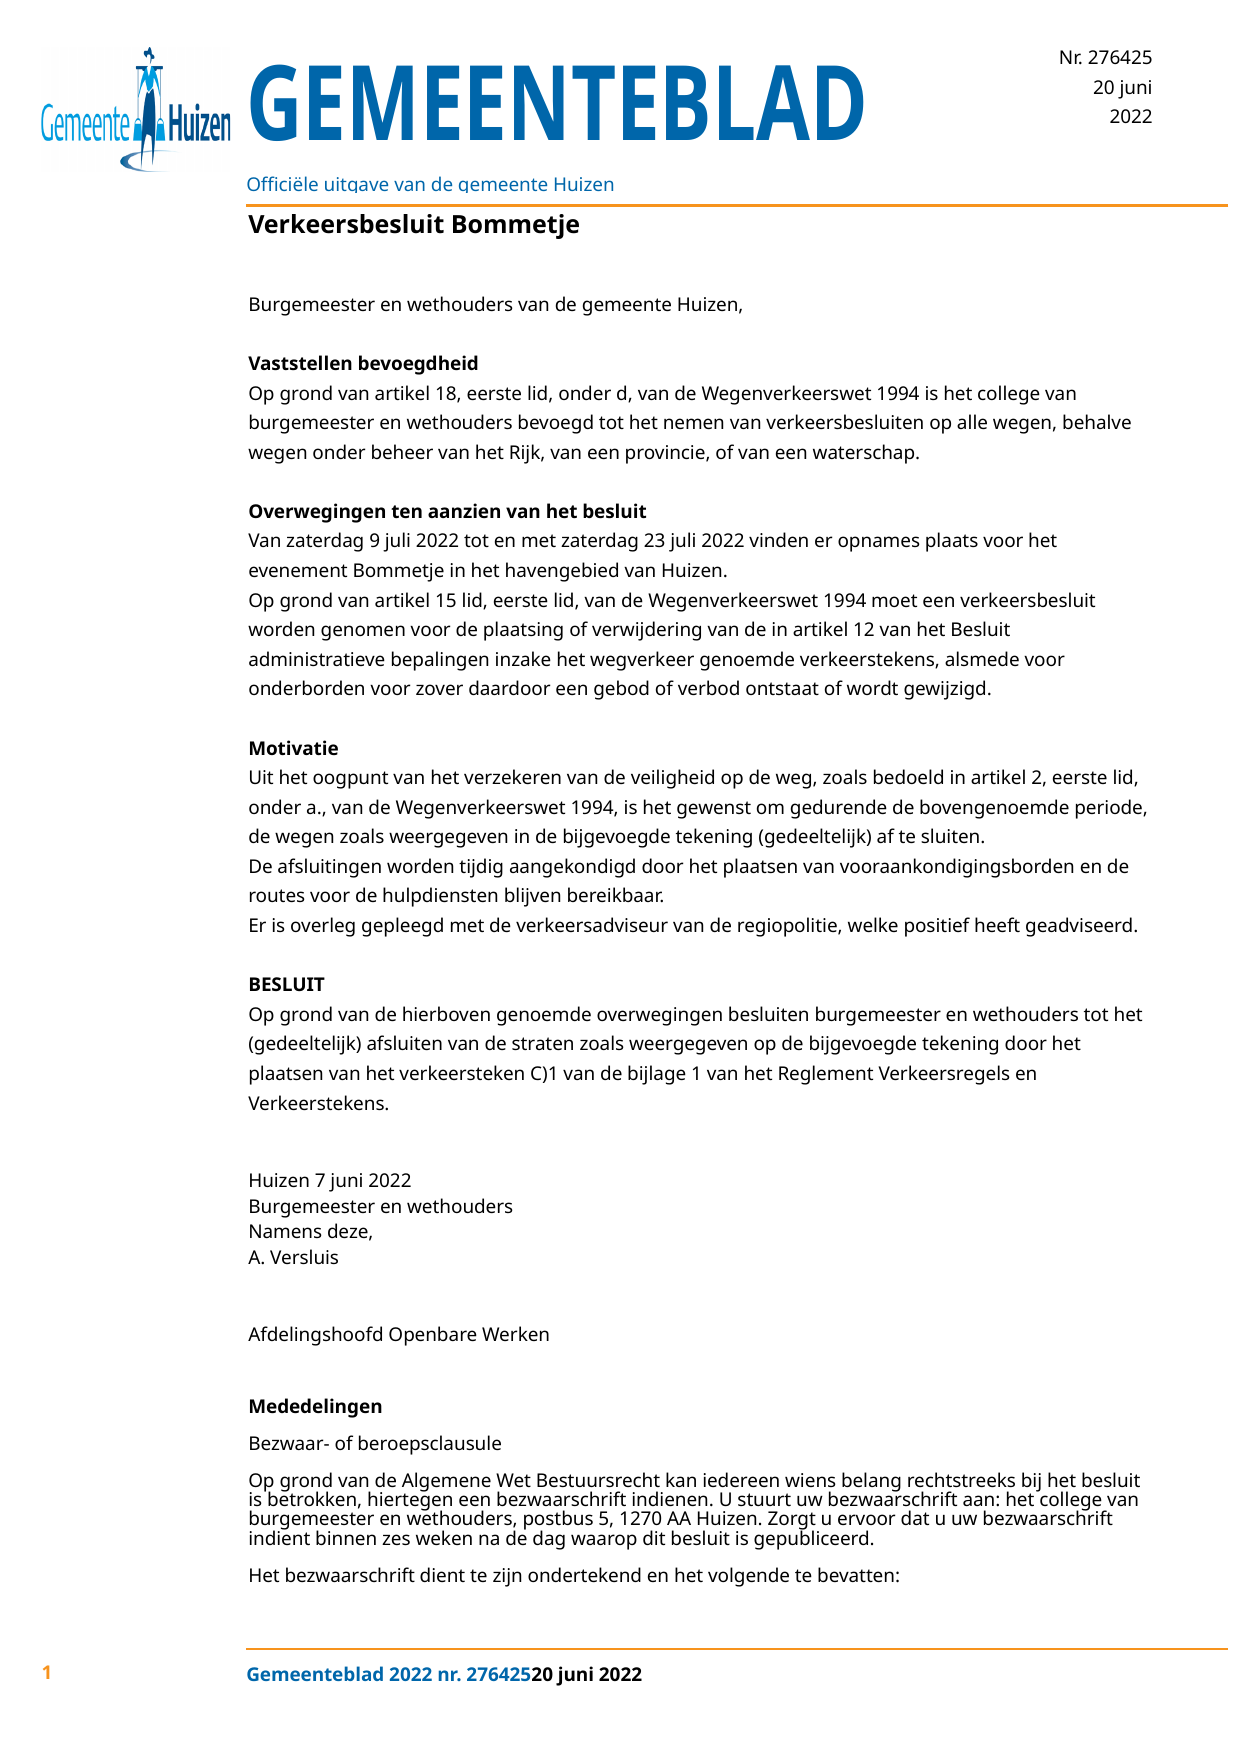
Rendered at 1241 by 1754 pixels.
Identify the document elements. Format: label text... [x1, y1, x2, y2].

text Op grond van de Algemene Wet Bestuursrecht kan iedereen wiens belang rechtstreeks bij het besluit is betrokken, hiertegen een bezwaarschrift indienen. U stuurt uw bezwaarschrift aan: het college van burgemeester en wethouders, postbus 5, 1270 AA Huizen. Zorgt u ervoor dat u uw bezwaarschrift indient binnen zes weken na de dag waarop dit besluit is gepubliceerd. [248, 1472, 1152, 1549]
text Huizen 7 juni 2022 [248, 1167, 1152, 1193]
text A. Versluis [248, 1244, 1152, 1270]
text Op grond van artikel 15 lid, eerste lid, van de Wegenverkeerswet 1994 moet een verkeersbesluit worden genomen voor de plaatsing of verwijdering van de in artikel 12 van het Besluit administratieve bepalingen inzake het wegverkeer genoemde verkeerstekens, alsmede voor onderborden voor zover daardoor een gebod of verbod ontstaat of wordt gewijzigd. [248, 587, 1152, 701]
picture [41, 47, 231, 172]
text Er is overleg gepleegd met de verkeersadviseur van de regiopolitie, welke positief heeft geadviseerd. [248, 912, 1152, 938]
text Namens deze, [248, 1219, 1152, 1244]
text De afsluitingen worden tijdig aangekondigd door het plaatsen van vooraankondigingsborden en de routes voor de hulpdiensten blijven bereikbaar. [248, 853, 1152, 908]
text Burgemeester en wethouders van de gemeente Huizen, [248, 291, 1152, 317]
text Op grond van de hierboven genoemde overwegingen besluiten burgemeester en wethouders tot het (gedeeltelijk) afsluiten van de straten zoals weergegeven op de bijgevoegde tekening door het plaatsen van het verkeersteken C)1 van de bijlage 1 van het Reglement Verkeersregels en Verkeerstekens. [248, 1001, 1152, 1116]
text Motivatie [248, 735, 1152, 761]
text Bezwaar- of beroepsclausule [248, 1435, 1152, 1454]
text Overwegingen ten aanzien van het besluit [248, 498, 1152, 524]
text BESLUIT [248, 971, 1152, 997]
text Vaststellen bevoegdheid [248, 350, 1152, 376]
text Mededelingen [248, 1398, 1152, 1417]
text Afdelingshoofd Openbare Werken [248, 1322, 1152, 1347]
text Van zaterdag 9 juli 2022 tot en met zaterdag 23 juli 2022 vinden er opnames plaats voor het evenement Bommetje in het havengebied van Huizen. [248, 528, 1152, 583]
text Uit het oogpunt van het verzekeren van de veiligheid op de weg, zoals bedoeld in artikel 2, eerste lid, onder a., van de Wegenverkeerswet 1994, is het gewenst om gedurende de bovengenoemde periode, de wegen zoals weergegeven in de bijgevoegde tekening (gedeeltelijk) af te sluiten. [248, 764, 1152, 849]
text Burgemeester en wethouders [248, 1193, 1152, 1219]
text Het bezwaarschrift dient te zijn ondertekend en het volgende te bevatten: [248, 1567, 1152, 1586]
text Op grond van artikel 18, eerste lid, onder d, van de Wegenverkeerswet 1994 is het college van burgemeester en wethouders bevoegd tot het nemen van verkeersbesluiten op alle wegen, behalve wegen onder beheer van het Rijk, van een provincie, of van een waterschap. [248, 380, 1152, 465]
text Verkeersbesluit Bommetje [248, 207, 1152, 241]
